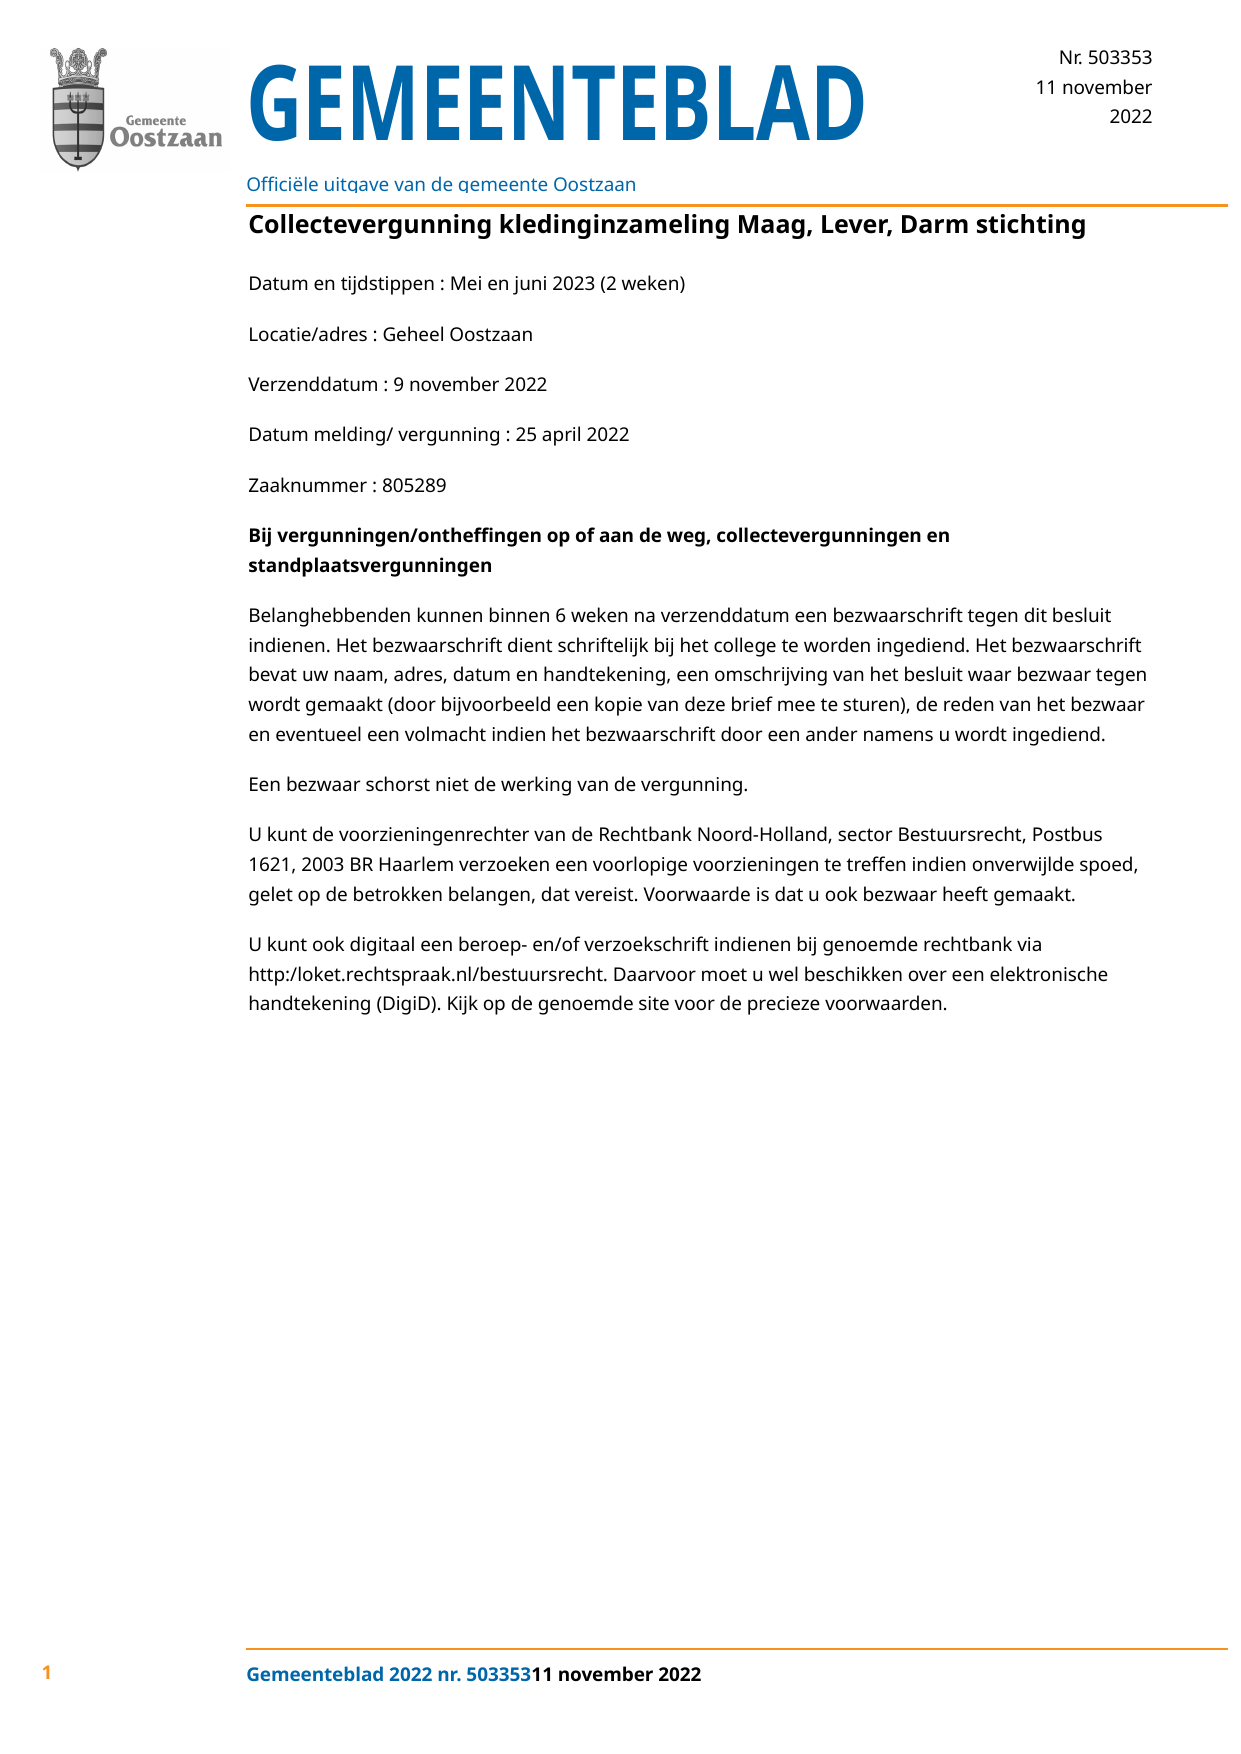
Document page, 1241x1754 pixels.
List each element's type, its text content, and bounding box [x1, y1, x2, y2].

picture [41, 47, 231, 172]
text Bij vergunningen/ontheffingen op of aan de weg, collectevergunningen en standplaatsvergunningen [248, 522, 1152, 578]
text Verzenddatum : 9 november 2022 [248, 371, 1152, 397]
text Datum melding/ vergunning : 25 april 2022 [248, 422, 1152, 447]
text Collectevergunning kledinginzameling Maag, Lever, Darm stichting [248, 207, 1152, 241]
text Een bezwaar schorst niet de werking van de vergunning. [248, 771, 1152, 797]
text U kunt ook digitaal een beroep- en/of verzoekschrift indienen bij genoemde rechtbank via http:/loket.rechtspraak.nl/bestuursrecht. Daarvoor moet u wel beschikken over een elektronische handtekening (DigiD). Kijk op de genoemde site voor de precieze voorwaarden. [248, 931, 1152, 1016]
text Belanghebbenden kunnen binnen 6 weken na verzenddatum een bezwaarschrift tegen dit besluit indienen. Het bezwaarschrift dient schriftelijk bij het college te worden ingediend. Het bezwaarschrift bevat uw naam, adres, datum en handtekening, een omschrijving van het besluit waar bezwaar tegen wordt gemaakt (door bijvoorbeeld een kopie van deze brief mee te sturen), de reden van het bezwaar en eventueel een volmacht indien het bezwaarschrift door een ander namens u wordt ingediend. [248, 602, 1152, 746]
text Datum en tijdstippen : Mei en juni 2023 (2 weken) [248, 270, 1152, 296]
text Locatie/adres : Geheel Oostzaan [248, 321, 1152, 346]
text Zaaknummer : 805289 [248, 472, 1152, 498]
text U kunt de voorzieningenrechter van de Rechtbank Noord-Holland, sector Bestuursrecht, Postbus 1621, 2003 BR Haarlem verzoeken een voorlopige voorzieningen te treffen indien onverwijlde spoed, gelet op de betrokken belangen, dat vereist. Voorwaarde is dat u ook bezwaar heeft gemaakt. [248, 822, 1152, 906]
